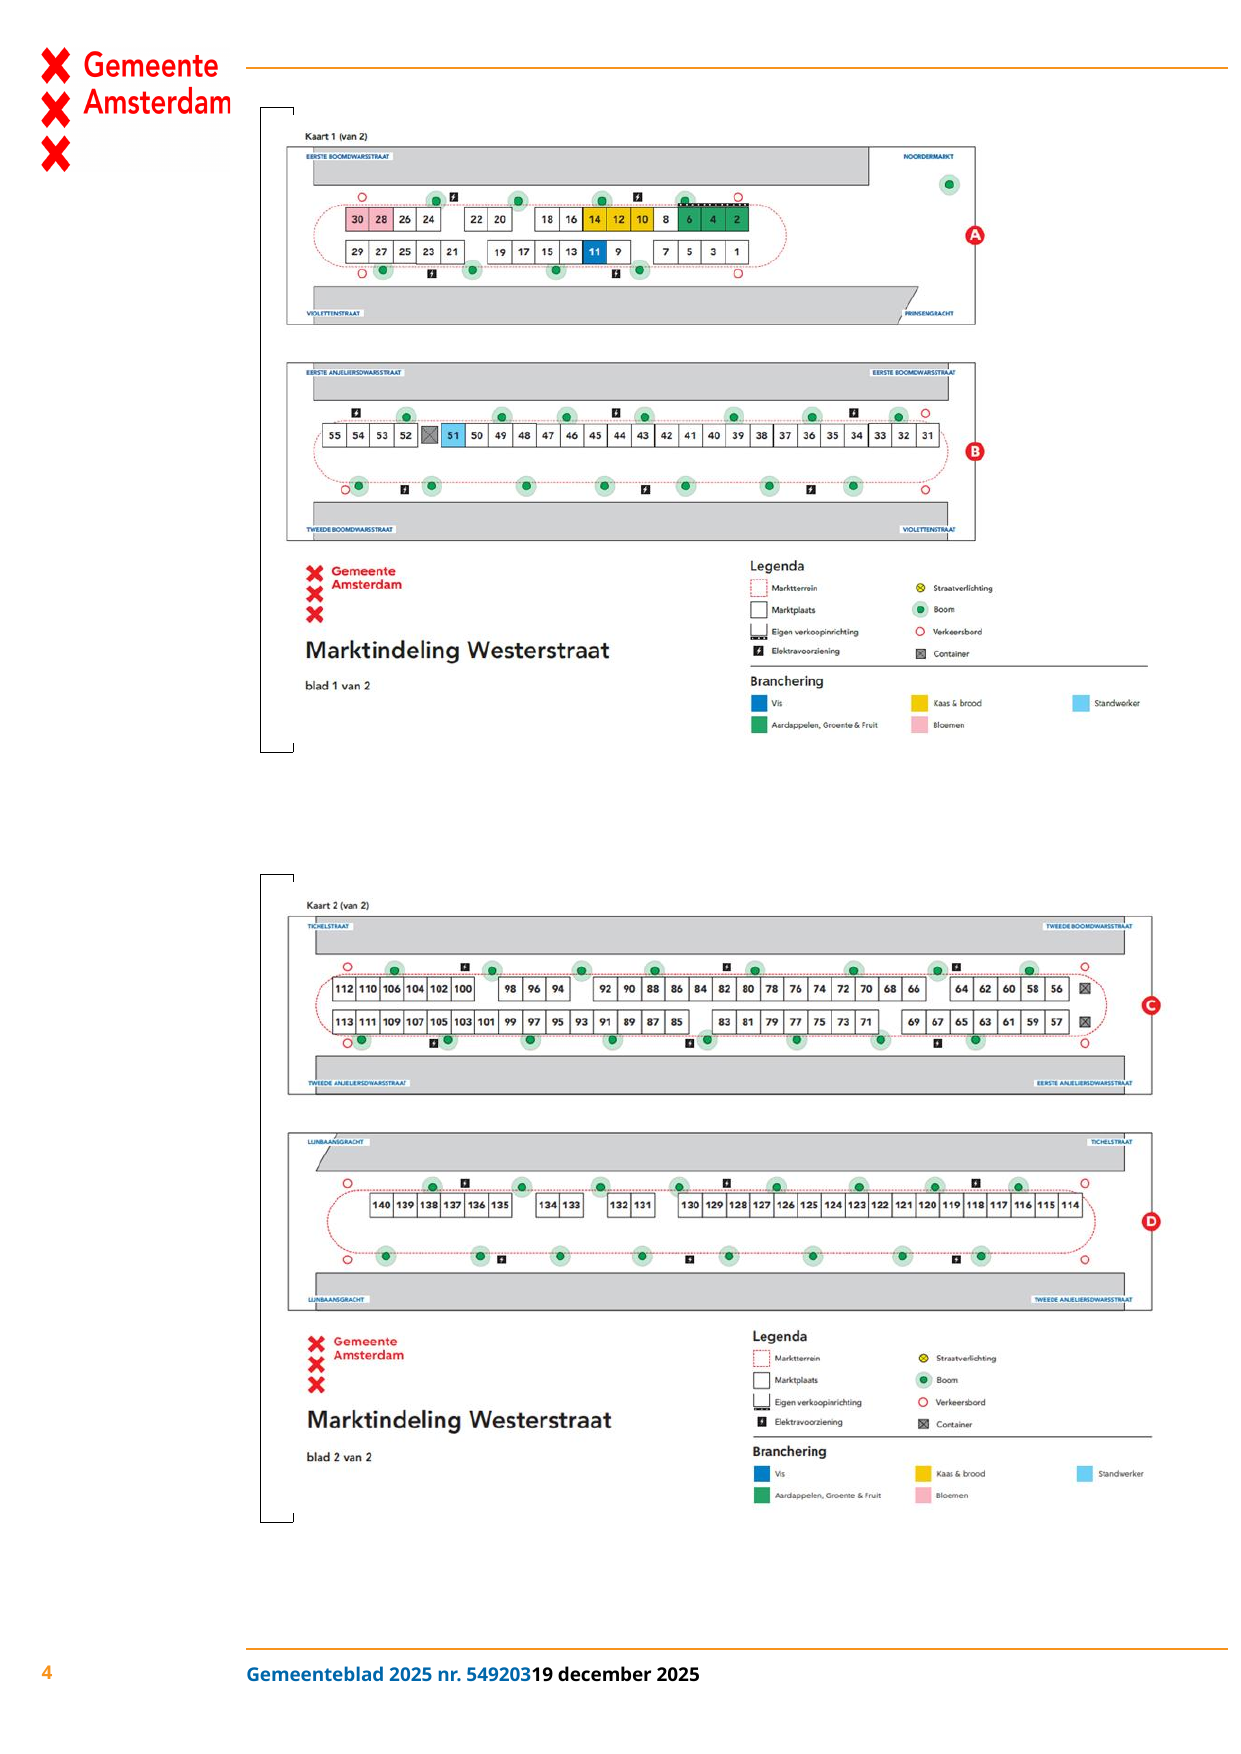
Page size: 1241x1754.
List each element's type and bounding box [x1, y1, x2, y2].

picture [268, 115, 1173, 743]
picture [268, 882, 1173, 1513]
picture [41, 47, 231, 172]
